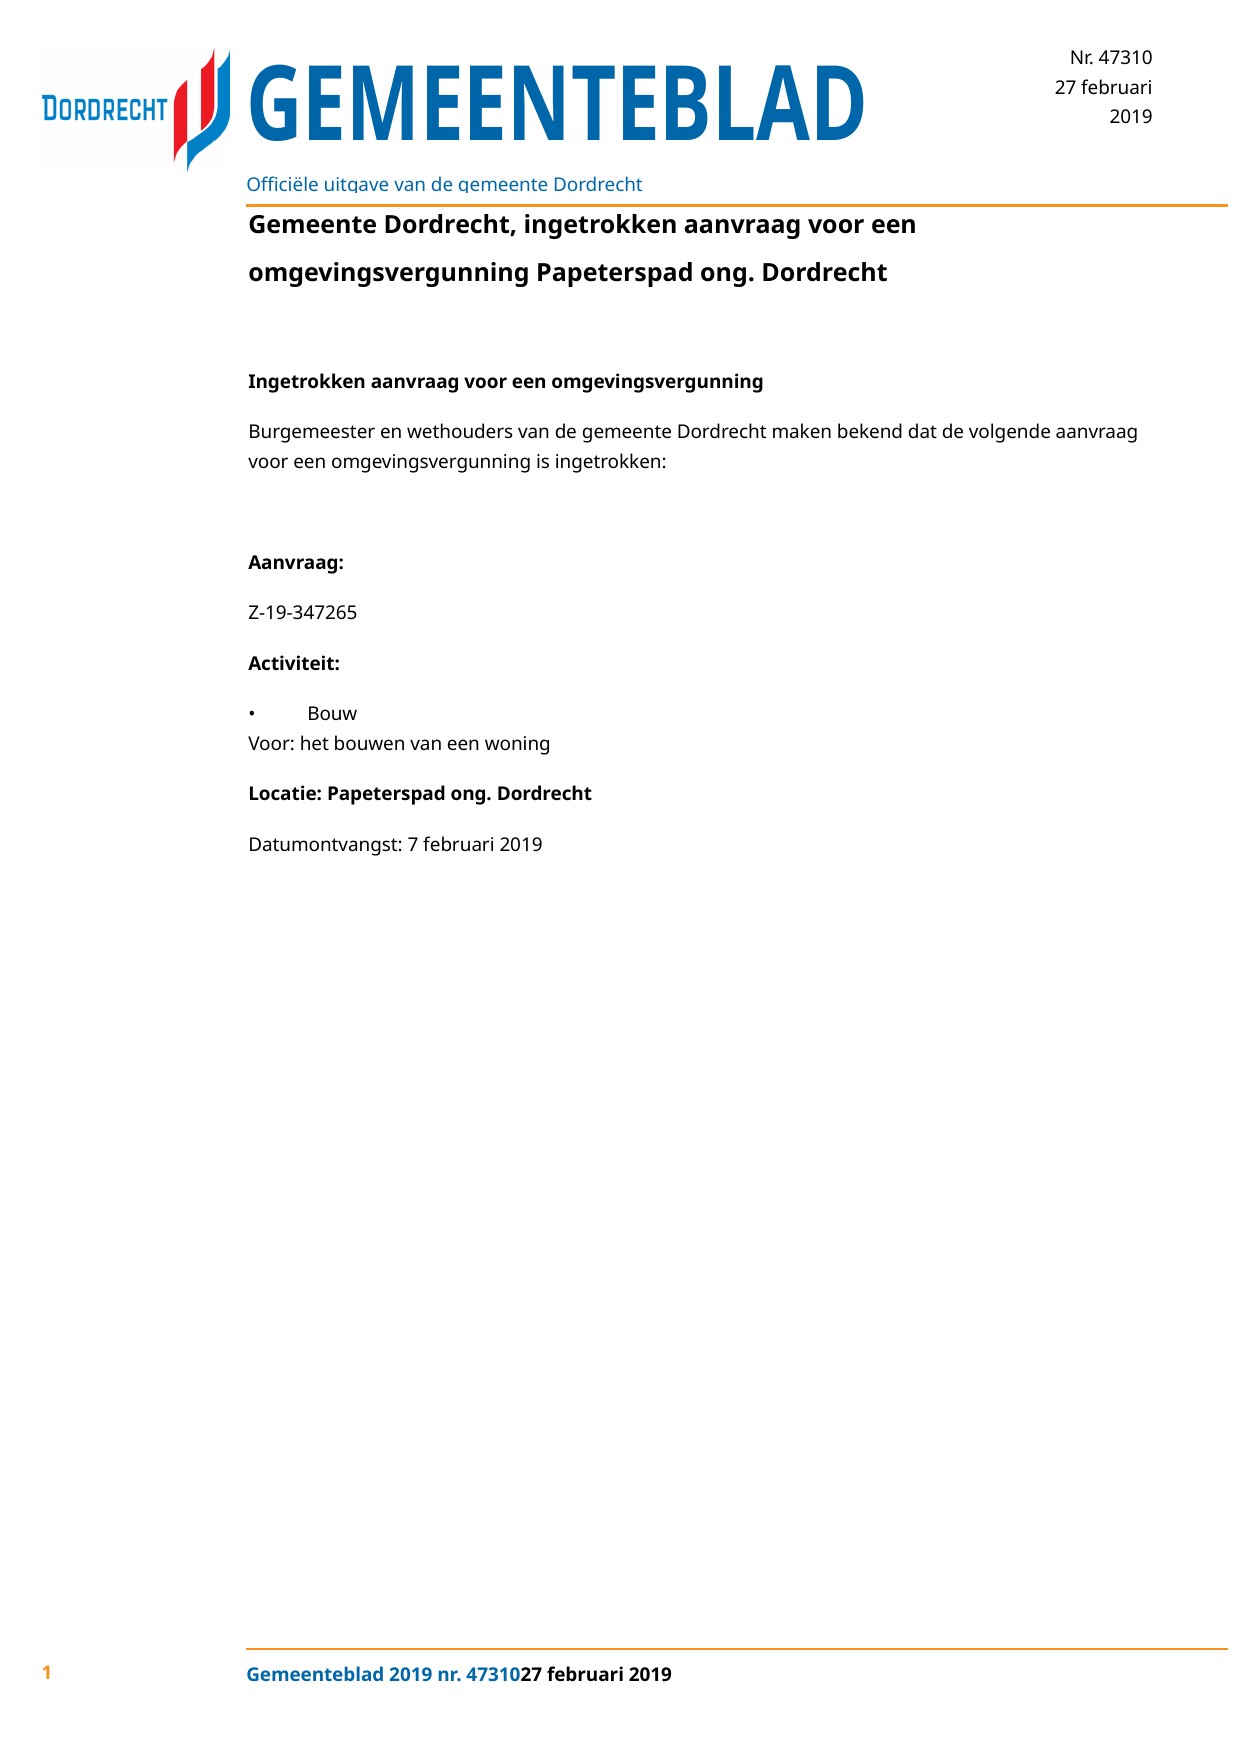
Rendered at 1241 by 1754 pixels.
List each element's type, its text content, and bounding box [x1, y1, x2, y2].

text Burgemeester en wethouders van de gemeente Dordrecht maken bekend dat de volgende aanvraag voor een omgevingsvergunning is ingetrokken: [248, 419, 1152, 474]
list Bouw [248, 700, 1152, 726]
picture [41, 47, 231, 172]
text Aanvraag: [248, 549, 1152, 575]
text Activiteit: [248, 650, 1152, 676]
text Ingetrokken aanvraag voor een omgevingsvergunning [248, 368, 1152, 394]
text Voor: het bouwen van een woning [248, 730, 1152, 756]
text Gemeente Dordrecht, ingetrokken aanvraag voor een omgevingsvergunning Papeterspad ong. Dordrecht [248, 207, 1152, 288]
text Z-19-347265 [248, 599, 1152, 625]
text Locatie: Papeterspad ong. Dordrecht [248, 780, 1152, 806]
text Datumontvangst: 7 februari 2019 [248, 831, 1152, 857]
